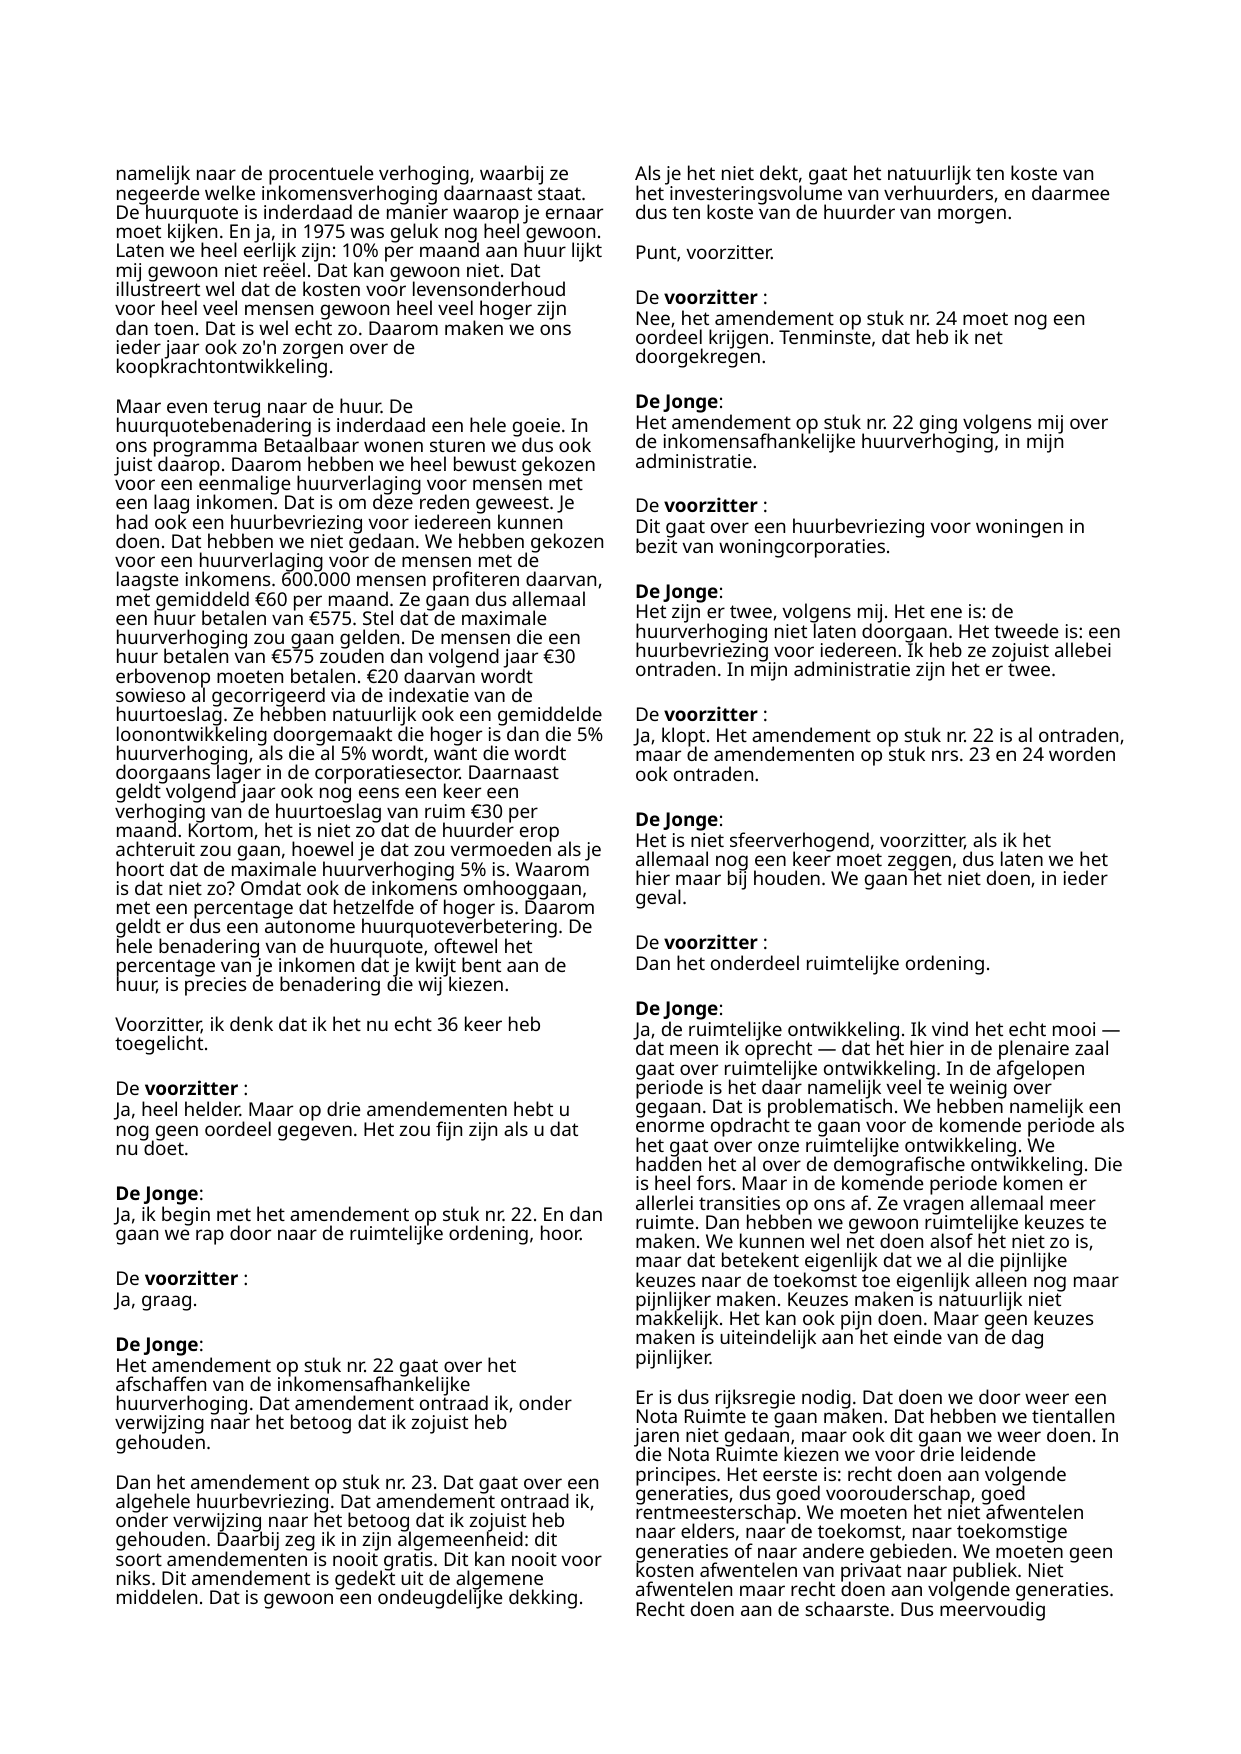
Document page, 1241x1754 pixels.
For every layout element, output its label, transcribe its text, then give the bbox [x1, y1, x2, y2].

text Voorzitter, ik denk dat ik het nu echt 36 keer heb toegelicht. [115, 1016, 605, 1055]
text Punt, voorzitter. [635, 244, 1125, 263]
text namelijk naar de procentuele verhoging, waarbij ze negeerde welke inkomensverhoging daarnaast staat. De huurquote is inderdaad de manier waarop je ernaar moet kijken. En ja, in 1975 was geluk nog heel gewoon. Laten we heel eerlijk zijn: 10% per maand aan huur lijkt mij gewoon niet reëel. Dat kan gewoon niet. Dat illustreert wel dat de kosten voor levensonderhoud voor heel veel mensen gewoon heel veel hoger zijn dan toen. Dat is wel echt zo. Daarom maken we ons ieder jaar ook zo'n zorgen over de koopkrachtontwikkeling. [115, 165, 605, 377]
text Als je het niet dekt, gaat het natuurlijk ten koste van het investeringsvolume van verhuurders, en daarmee dus ten koste van de huurder van morgen. [635, 165, 1125, 223]
text Het amendement op stuk nr. 22 ging volgens mij over de inkomensafhankelijke huurverhoging, in mijn administratie. [635, 414, 1125, 472]
text Er is dus rijksregie nodig. Dat doen we door weer een Nota Ruimte te gaan maken. Dat hebben we tientallen jaren niet gedaan, maar ook dit gaan we weer doen. In die Nota Ruimte kiezen we voor drie leidende principes. Het eerste is: recht doen aan volgende generaties, dus goed voorouderschap, goed rentmeesterschap. We moeten het niet afwentelen naar elders, naar de toekomst, naar toekomstige generaties of naar andere gebieden. We moeten geen kosten afwentelen van privaat naar publiek. Niet afwentelen maar recht doen aan volgende generaties. Recht doen aan de schaarste. Dus meervoudig [635, 1389, 1125, 1620]
text De Jonge: [635, 806, 1125, 832]
text Ja, de ruimtelijke ontwikkeling. Ik vind het echt mooi — dat meen ik oprecht — dat het hier in de plenaire zaal gaat over ruimtelijke ontwikkeling. In de afgelopen periode is het daar namelijk veel te weinig over gegaan. Dat is problematisch. We hebben namelijk een enorme opdracht te gaan voor de komende periode als het gaat over onze ruimtelijke ontwikkeling. We hadden het al over de demografische ontwikkeling. Die is heel fors. Maar in de komende periode komen er allerlei transities op ons af. Ze vragen allemaal meer ruimte. Dan hebben we gewoon ruimtelijke keuzes te maken. We kunnen wel net doen alsof het niet zo is, maar dat betekent eigenlijk dat we al die pijnlijke keuzes naar de toekomst toe eigenlijk alleen nog maar pijnlijker maken. Keuzes maken is natuurlijk niet makkelijk. Het kan ook pijn doen. Maar geen keuzes maken is uiteindelijk aan het einde van de dag pijnlijker. [635, 1021, 1125, 1368]
text Ja, heel helder. Maar op drie amendementen hebt u nog geen oordeel gegeven. Het zou fijn zijn als u dat nu doet. [115, 1101, 605, 1159]
text Ja, klopt. Het amendement op stuk nr. 22 is al ontraden, maar de amendementen op stuk nrs. 23 en 24 worden ook ontraden. [635, 727, 1125, 785]
text De voorzitter : [635, 284, 1125, 310]
text De voorzitter : [635, 929, 1125, 955]
text Nee, het amendement op stuk nr. 24 moet nog een oordeel krijgen. Tenminste, dat heb ik net doorgekregen. [635, 310, 1125, 367]
text Dit gaat over een huurbevriezing voor woningen in bezit van woningcorporaties. [635, 518, 1125, 557]
text De Jonge: [635, 995, 1125, 1021]
text De Jonge: [115, 1331, 605, 1357]
text De Jonge: [635, 578, 1125, 603]
text De voorzitter : [115, 1076, 605, 1101]
text Maar even terug naar de huur. De huurquotebenadering is inderdaad een hele goeie. In ons programma Betaalbaar wonen sturen we dus ook juist daarop. Daarom hebben we heel bewust gekozen voor een eenmalige huurverlaging voor mensen met een laag inkomen. Dat is om deze reden geweest. Je had ook een huurbevriezing voor iedereen kunnen doen. Dat hebben we niet gedaan. We hebben gekozen voor een huurverlaging voor de mensen met de laagste inkomens. 600.000 mensen profiteren daarvan, met gemiddeld €60 per maand. Ze gaan dus allemaal een huur betalen van €575. Stel dat de maximale huurverhoging zou gaan gelden. De mensen die een huur betalen van €575 zouden dan volgend jaar €30 erbovenop moeten betalen. €20 daarvan wordt sowieso al gecorrigeerd via de indexatie van de huurtoeslag. Ze hebben natuurlijk ook een gemiddelde loonontwikkeling doorgemaakt die hoger is dan die 5% huurverhoging, als die al 5% wordt, want die wordt doorgaans lager in de corporatiesector. Daarnaast geldt volgend jaar ook nog eens een keer een verhoging van de huurtoeslag van ruim €30 per maand. Kortom, het is niet zo dat de huurder erop achteruit zou gaan, hoewel je dat zou vermoeden als je hoort dat de maximale huurverhoging 5% is. Waarom is dat niet zo? Omdat ook de inkomens omhooggaan, met een percentage dat hetzelfde of hoger is. Daarom geldt er dus een autonome huurquoteverbetering. De hele benadering van de huurquote, oftewel het percentage van je inkomen dat je kwijt bent aan de huur, is precies de benadering die wij kiezen. [115, 398, 605, 995]
text Het is niet sfeerverhogend, voorzitter, als ik het allemaal nog een keer moet zeggen, dus laten we het hier maar bij houden. We gaan het niet doen, in ieder geval. [635, 832, 1125, 909]
text De voorzitter : [115, 1265, 605, 1291]
text Dan het onderdeel ruimtelijke ordening. [635, 955, 1125, 974]
text De Jonge: [115, 1180, 605, 1206]
text De Jonge: [635, 388, 1125, 414]
text De voorzitter : [635, 493, 1125, 518]
text Het amendement op stuk nr. 22 gaat over het afschaffen van de inkomensafhankelijke huurverhoging. Dat amendement ontraad ik, onder verwijzing naar het betoog dat ik zojuist heb gehouden. [115, 1357, 605, 1453]
text Het zijn er twee, volgens mij. Het ene is: de huurverhoging niet laten doorgaan. Het tweede is: een huurbevriezing voor iedereen. Ik heb ze zojuist allebei ontraden. In mijn administratie zijn het er twee. [635, 603, 1125, 681]
text Ja, graag. [115, 1291, 605, 1310]
text De voorzitter : [635, 701, 1125, 727]
text Ja, ik begin met het amendement op stuk nr. 22. En dan gaan we rap door naar de ruimtelijke ordening, hoor. [115, 1206, 605, 1244]
text Dan het amendement op stuk nr. 23. Dat gaat over een algehele huurbevriezing. Dat amendement ontraad ik, onder verwijzing naar het betoog dat ik zojuist heb gehouden. Daarbij zeg ik in zijn algemeenheid: dit soort amendementen is nooit gratis. Dit kan nooit voor niks. Dit amendement is gedekt uit de algemene middelen. Dat is gewoon een ondeugdelijke dekking. [115, 1474, 605, 1608]
